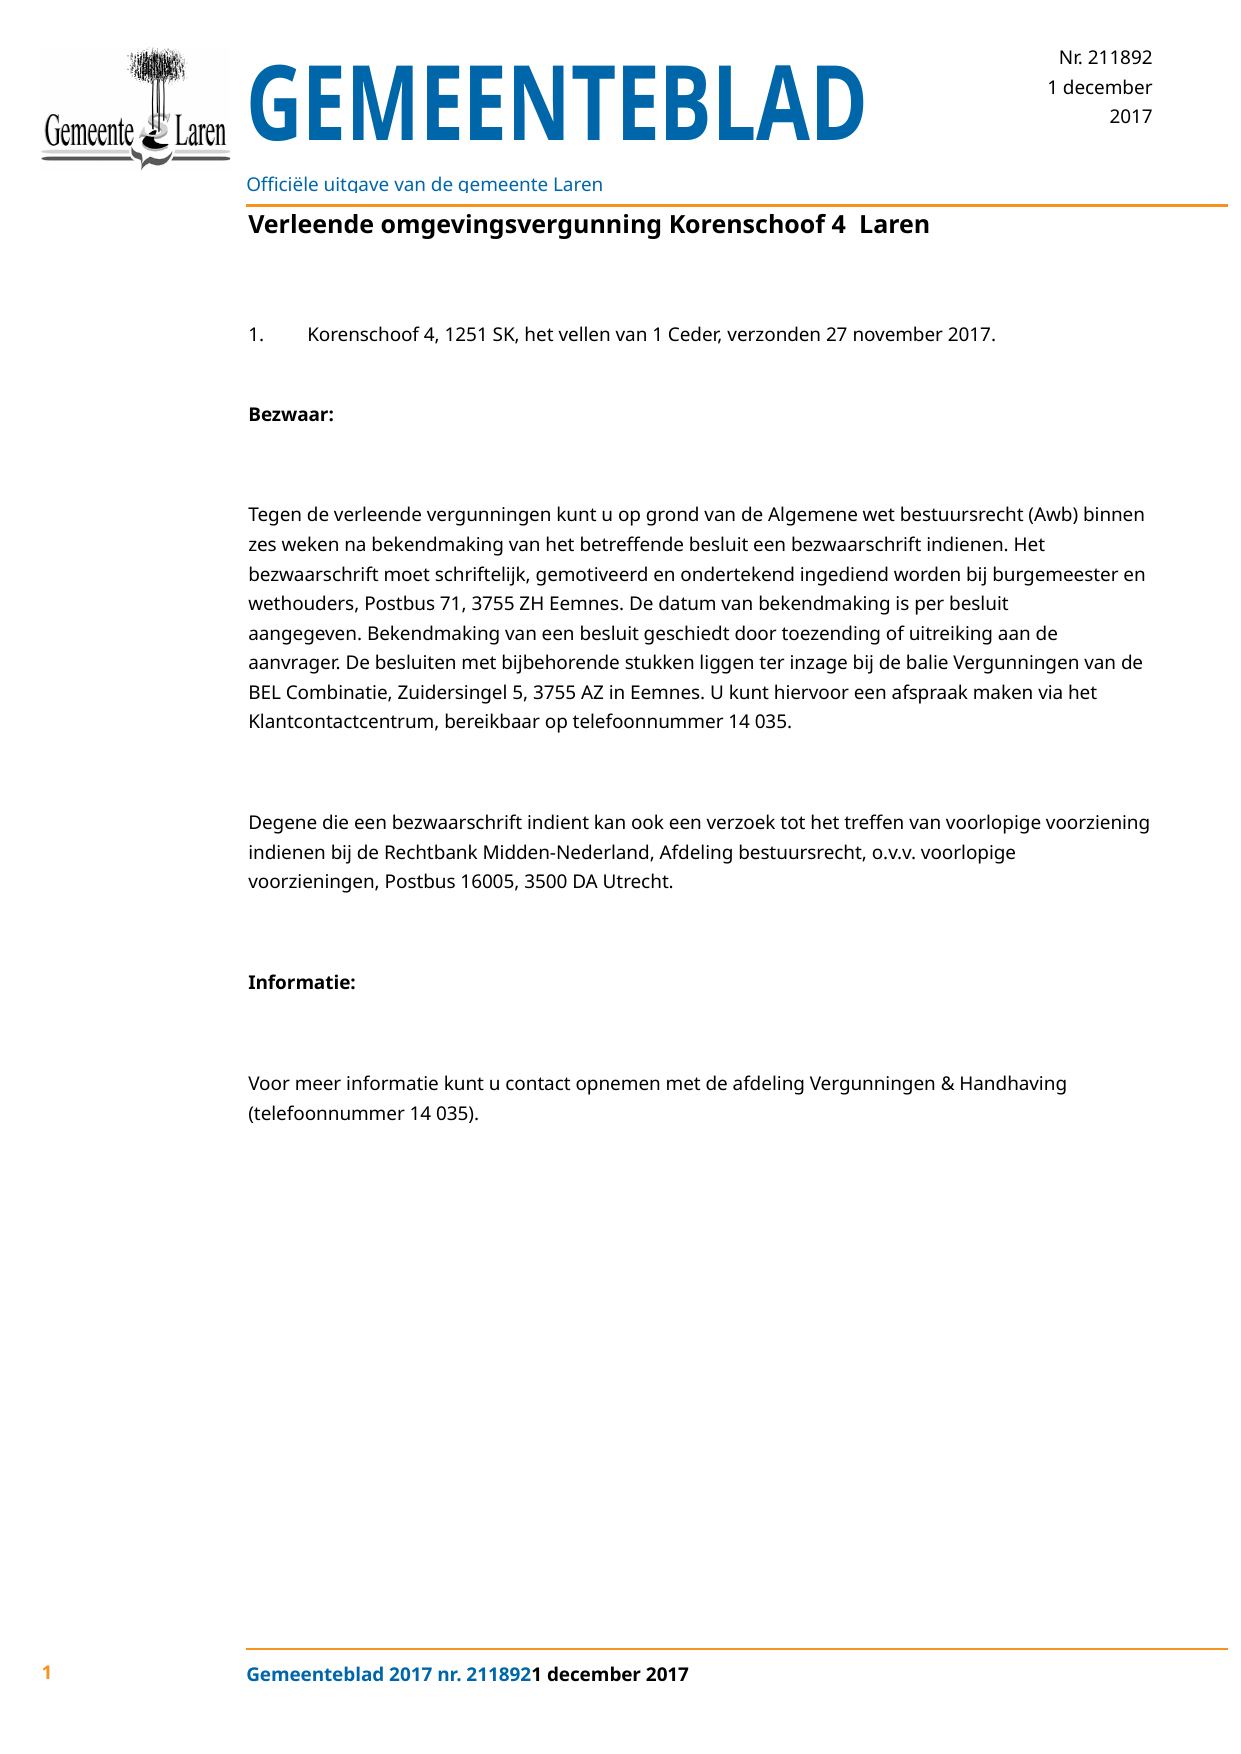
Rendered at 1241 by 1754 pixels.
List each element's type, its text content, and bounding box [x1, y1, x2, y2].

text Degene die een bezwaarschrift indient kan ook een verzoek tot het treffen van voorlopige voorziening indienen bij de Rechtbank Midden-Nederland, Afdeling bestuursrecht, o.v.v. voorlopige voorzieningen, Postbus 16005, 3500 DA Utrecht. [248, 809, 1152, 894]
text Informatie: [248, 969, 1152, 995]
text Verleende omgevingsvergunning Korenschoof 4 Laren [248, 207, 1152, 241]
list Korenschoof 4, 1251 SK, het vellen van 1 Ceder, verzonden 27 november 2017. [248, 321, 1152, 346]
text Voor meer informatie kunt u contact opnemen met de afdeling Vergunningen & Handhaving (telefoonnummer 14 035). [248, 1070, 1152, 1126]
picture [41, 47, 231, 172]
text Tegen de verleende vergunningen kunt u op grond van de Algemene wet bestuursrecht (Awb) binnen zes weken na bekendmaking van het betreffende besluit een bezwaarschrift indienen. Het bezwaarschrift moet schriftelijk, gemotiveerd en ondertekend ingediend worden bij burgemeester en wethouders, Postbus 71, 3755 ZH Eemnes. De datum van bekendmaking is per besluit aangegeven. Bekendmaking van een besluit geschiedt door toezending of uitreiking aan de aanvrager. De besluiten met bijbehorende stukken liggen ter inzage bij de balie Vergunningen van de BEL Combinatie, Zuidersingel 5, 3755 AZ in Eemnes. U kunt hiervoor een afspraak maken via het Klantcontactcentrum, bereikbaar op telefoonnummer 14 035. [248, 502, 1152, 734]
text Bezwaar: [248, 401, 1152, 426]
